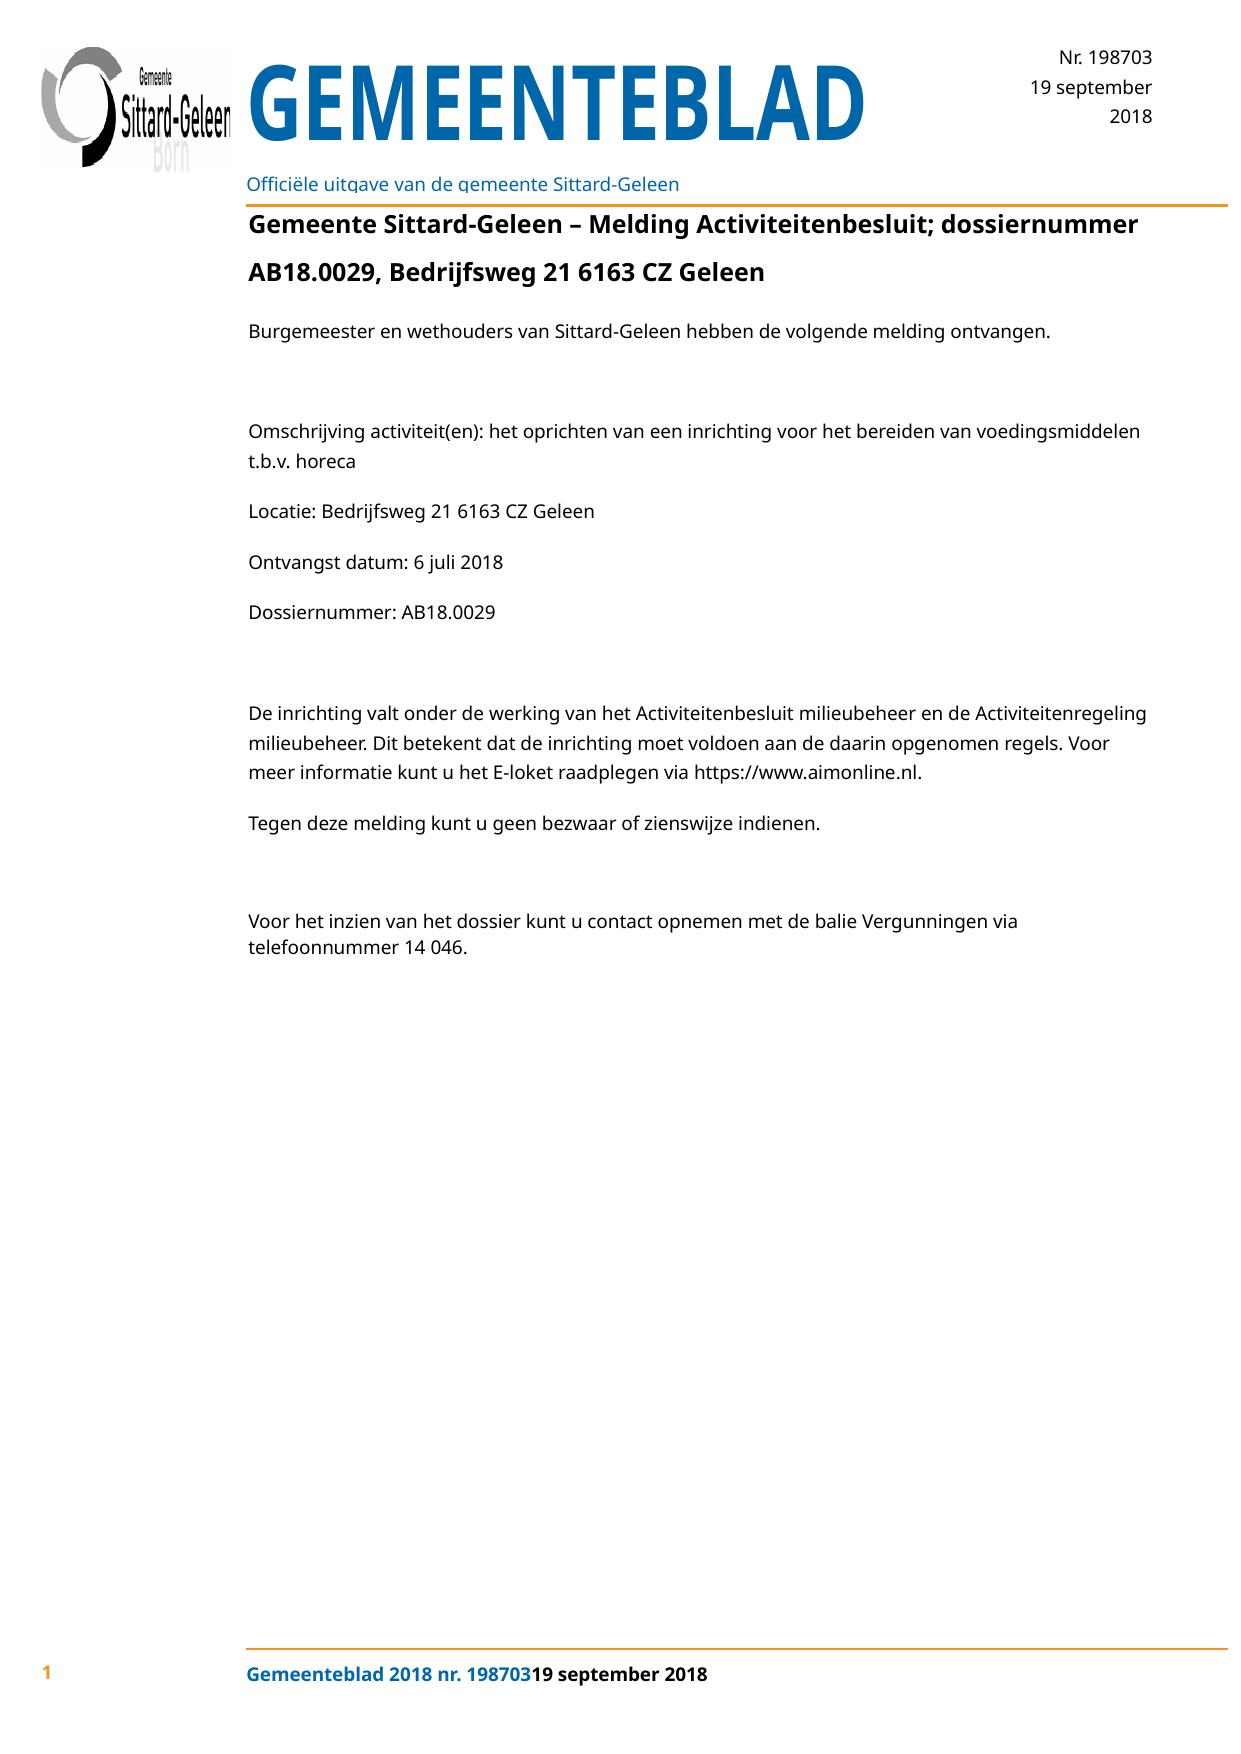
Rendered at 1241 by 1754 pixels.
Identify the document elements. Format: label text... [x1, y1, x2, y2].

text Gemeente Sittard-Geleen – Melding Activiteitenbesluit; dossiernummer AB18.0029, Bedrijfsweg 21 6163 CZ Geleen [248, 207, 1152, 288]
text Voor het inzien van het dossier kunt u contact opnemen met de balie Vergunningen via telefoonnummer 14 046. [248, 908, 1152, 960]
text Ontvangst datum: 6 juli 2018 [248, 549, 1152, 575]
text Burgemeester en wethouders van Sittard-Geleen hebben de volgende melding ontvangen. [248, 318, 1152, 344]
text Locatie: Bedrijfsweg 21 6163 CZ Geleen [248, 499, 1152, 524]
text De inrichting valt onder de werking van het Activiteitenbesluit milieubeheer en de Activiteitenregeling milieubeheer. Dit betekent dat de inrichting moet voldoen aan de daarin opgenomen regels. Voor meer informatie kunt u het E-loket raadplegen via https://www.aimonline.nl. [248, 700, 1152, 785]
text Tegen deze melding kunt u geen bezwaar of zienswijze indienen. [248, 810, 1152, 836]
text Omschrijving activiteit(en): het oprichten van een inrichting voor het bereiden van voedingsmiddelen t.b.v. horeca [248, 419, 1152, 474]
picture [41, 47, 231, 172]
text Dossiernummer: AB18.0029 [248, 599, 1152, 625]
